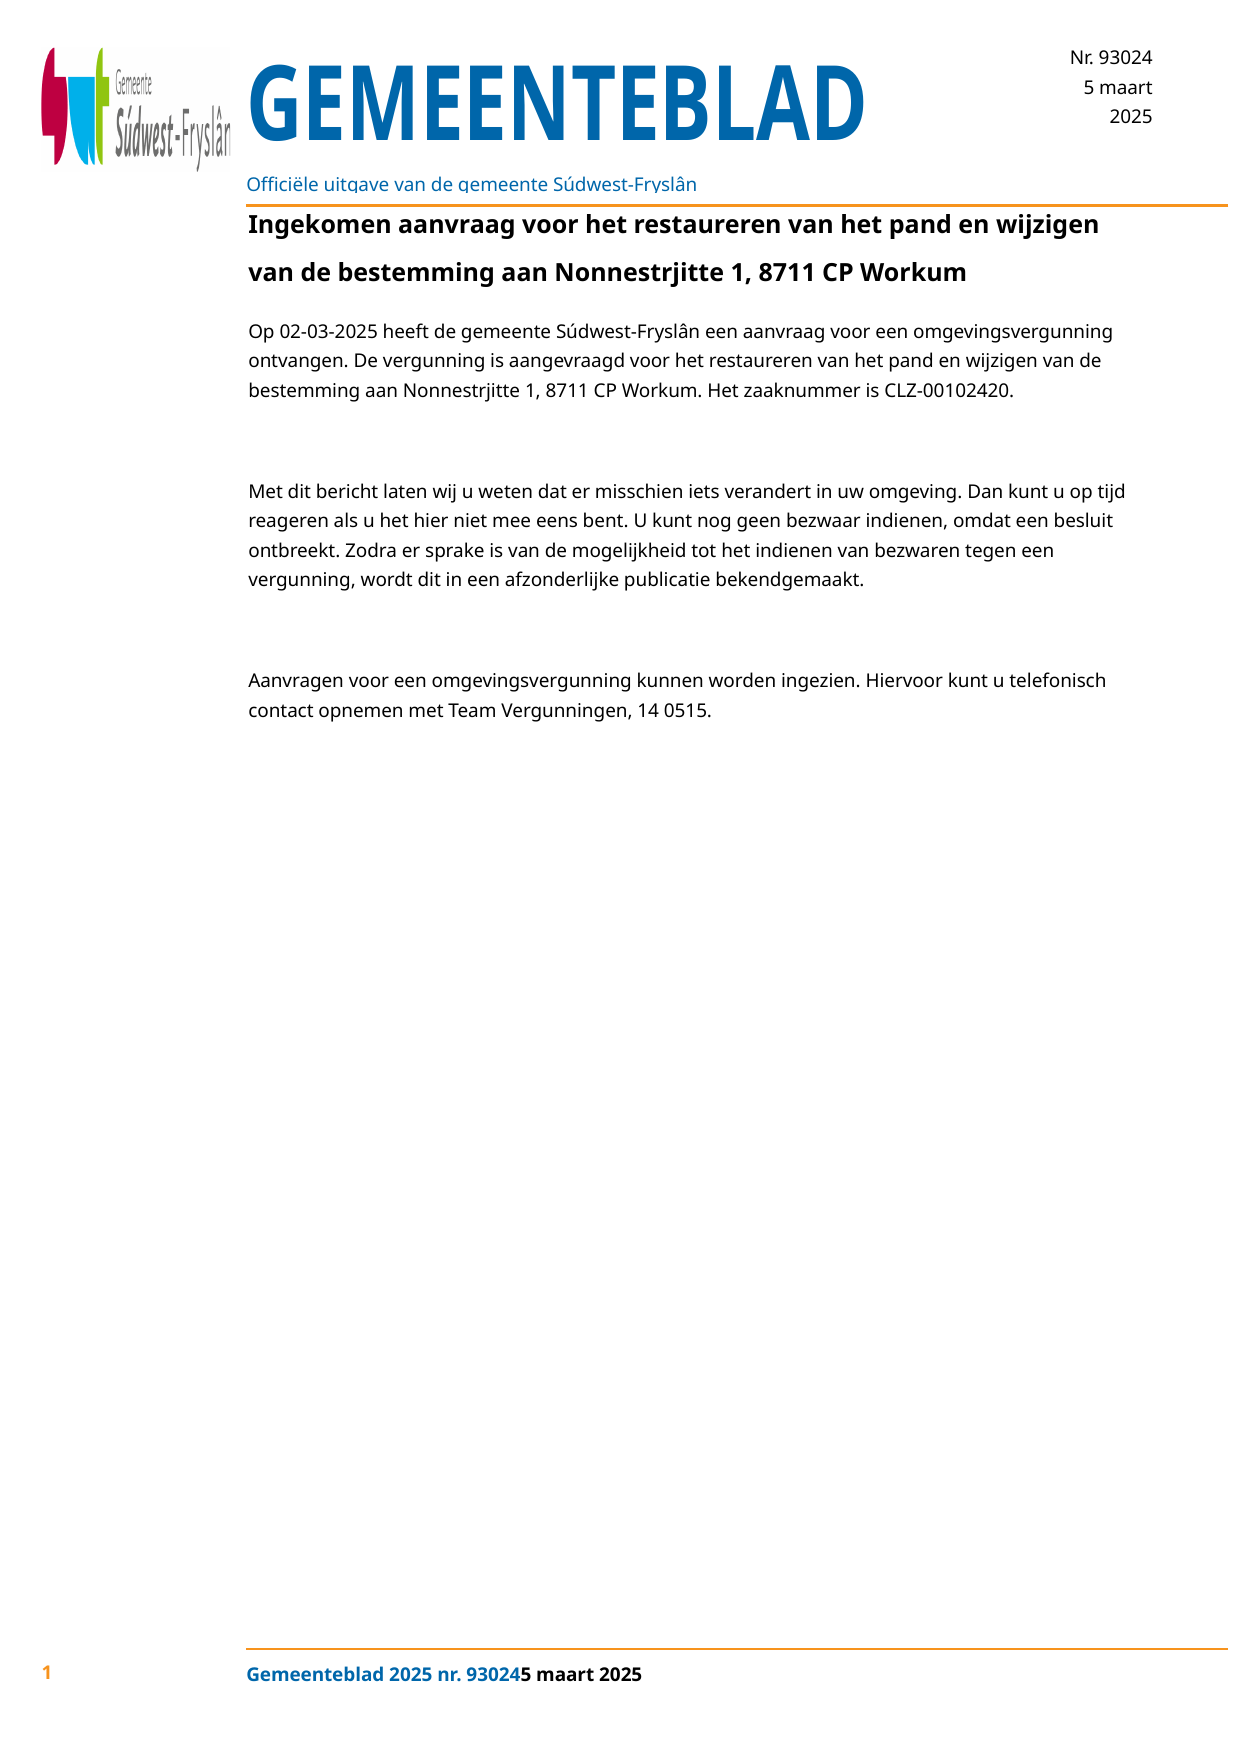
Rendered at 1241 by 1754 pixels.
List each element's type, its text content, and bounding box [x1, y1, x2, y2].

picture [41, 47, 231, 172]
text Op 02-03-2025 heeft de gemeente Súdwest-Fryslân een aanvraag voor een omgevingsvergunning ontvangen. De vergunning is aangevraagd voor het restaureren van het pand en wijzigen van de bestemming aan Nonnestrjitte 1, 8711 CP Workum. Het zaaknummer is CLZ-00102420. [248, 318, 1152, 403]
text Aanvragen voor een omgevingsvergunning kunnen worden ingezien. Hiervoor kunt u telefonisch contact opnemen met Team Vergunningen, 14 0515. [248, 667, 1152, 723]
text Met dit bericht laten wij u weten dat er misschien iets verandert in uw omgeving. Dan kunt u op tijd reageren als u het hier niet mee eens bent. U kunt nog geen bezwaar indienen, omdat een besluit ontbreekt. Zodra er sprake is van de mogelijkheid tot het indienen van bezwaren tegen een vergunning, wordt dit in een afzonderlijke publicatie bekendgemaakt. [248, 478, 1152, 592]
text Ingekomen aanvraag voor het restaureren van het pand en wijzigen van de bestemming aan Nonnestrjitte 1, 8711 CP Workum [248, 207, 1152, 288]
